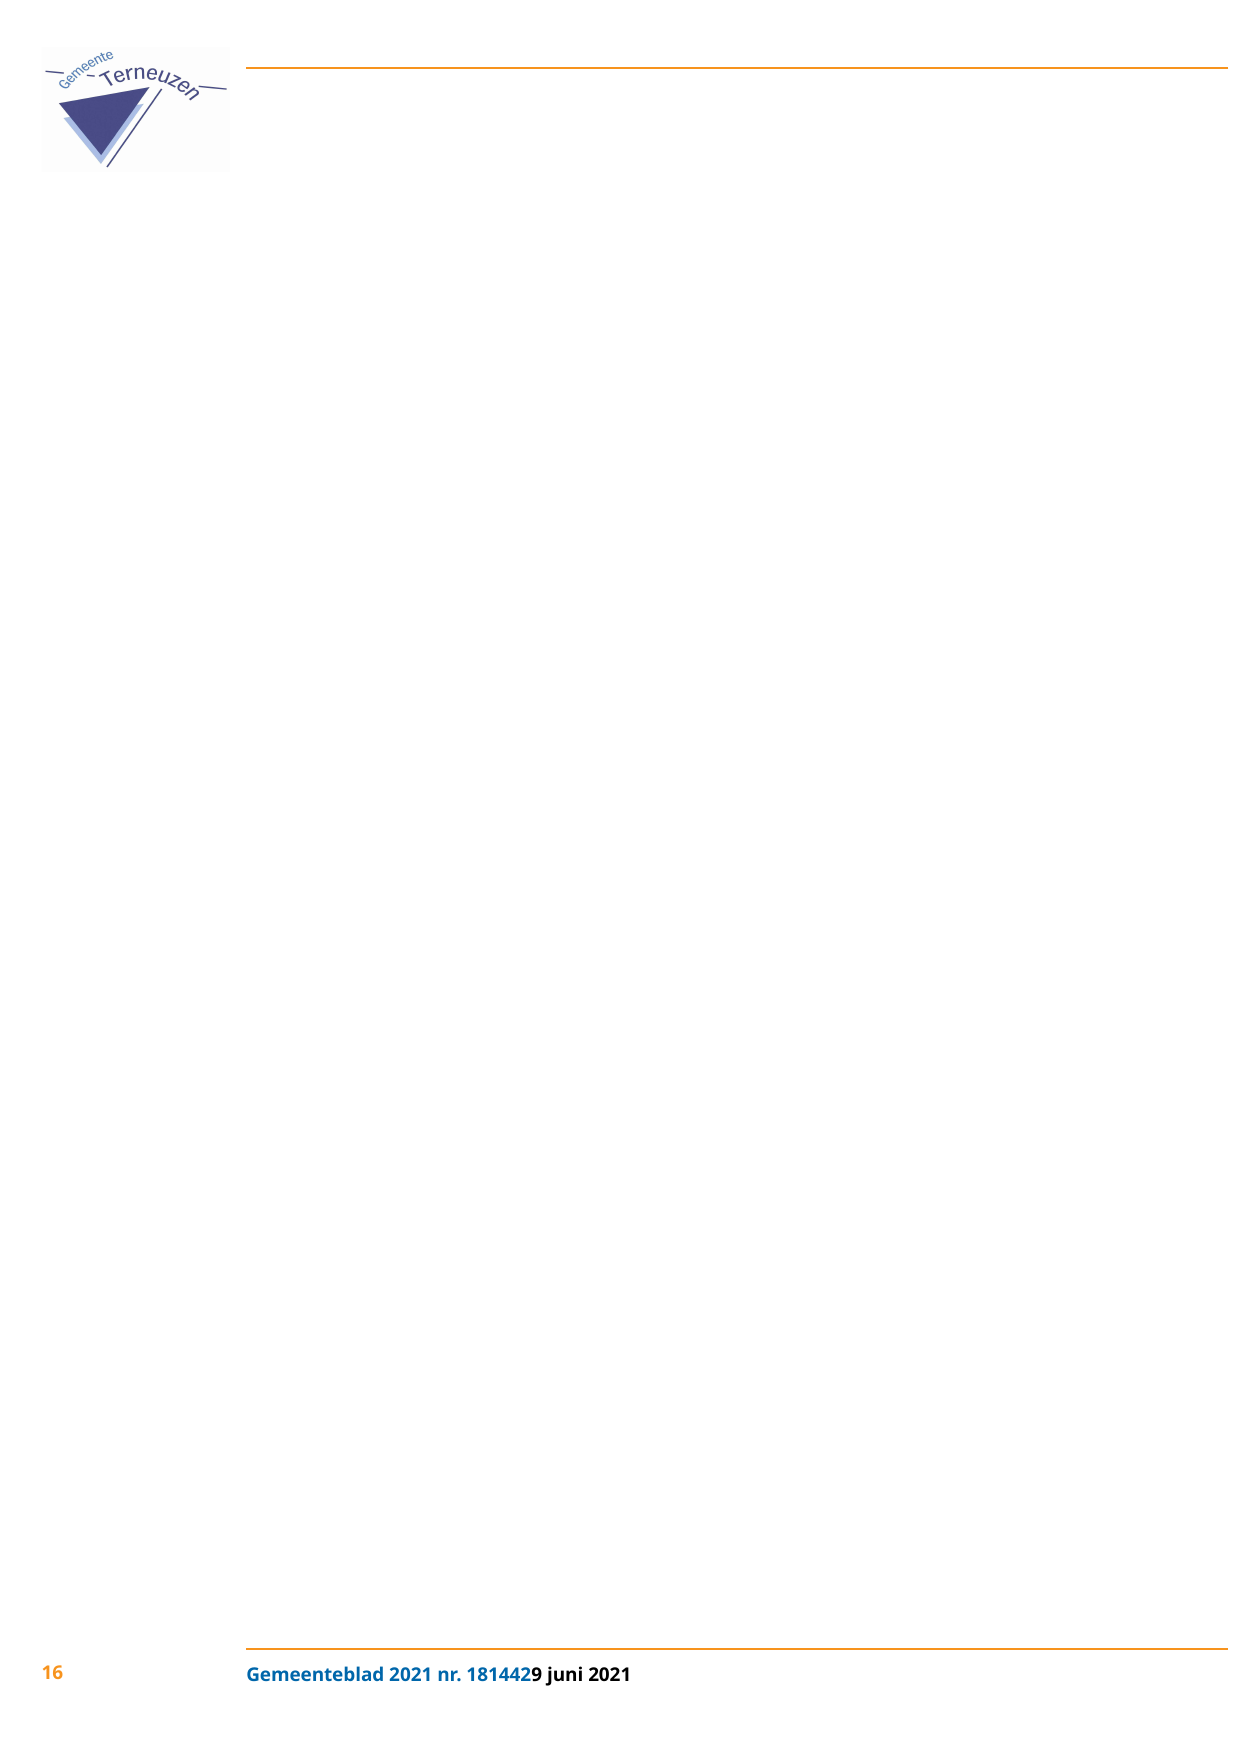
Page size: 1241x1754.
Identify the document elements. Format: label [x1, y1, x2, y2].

picture [41, 47, 231, 172]
